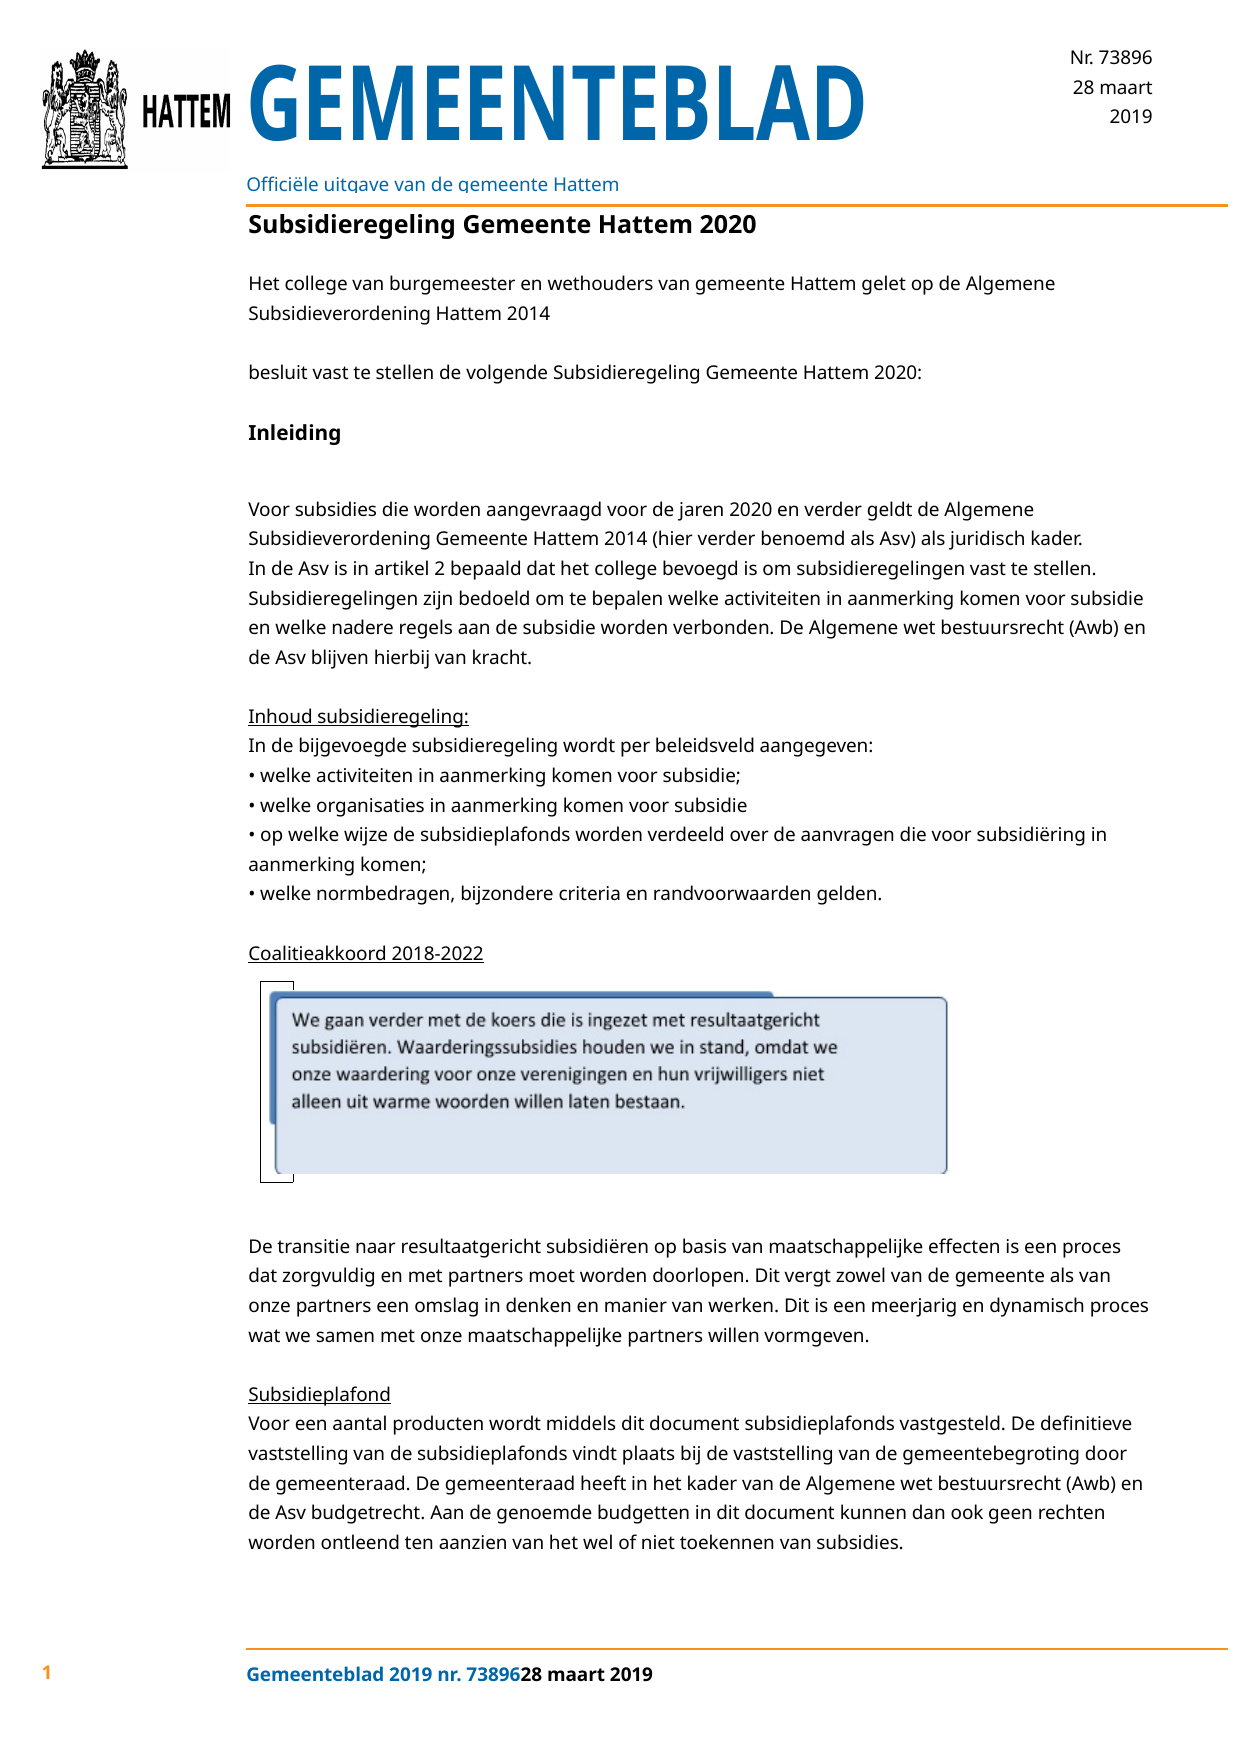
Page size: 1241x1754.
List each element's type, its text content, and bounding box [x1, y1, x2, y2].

text Subsidieregeling Gemeente Hattem 2020 [248, 207, 1152, 241]
picture [41, 47, 231, 172]
text In de bijgevoegde subsidieregeling wordt per beleidsveld aangegeven: [248, 733, 1152, 758]
text De transitie naar resultaatgericht subsidiëren op basis van maatschappelijke effecten is een proces dat zorgvuldig en met partners moet worden doorlopen. Dit vergt zowel van de gemeente als van onze partners een omslag in denken en manier van werken. Dit is een meerjarig en dynamisch proces wat we samen met onze maatschappelijke partners willen vormgeven. [248, 1233, 1152, 1347]
text besluit vast te stellen de volgende Subsidieregeling Gemeente Hattem 2020: [248, 359, 1152, 385]
text Subsidieplafond [248, 1381, 1152, 1407]
text • welke normbedragen, bijzondere criteria en randvoorwaarden gelden. [248, 881, 1152, 906]
text Inleiding [248, 418, 1152, 447]
picture [268, 990, 948, 1174]
text • op welke wijze de subsidieplafonds worden verdeeld over de aanvragen die voor subsidiëring in [248, 821, 1152, 847]
text Het college van burgemeester en wethouders van gemeente Hattem gelet op de Algemene Subsidieverordening Hattem 2014 [248, 270, 1152, 326]
text Voor subsidies die worden aangevraagd voor de jaren 2020 en verder geldt de Algemene Subsidieverordening Gemeente Hattem 2014 (hier verder benoemd als Asv) als juridisch kader. [248, 496, 1152, 551]
text In de Asv is in artikel 2 bepaald dat het college bevoegd is om subsidieregelingen vast te stellen. Subsidieregelingen zijn bedoeld om te bepalen welke activiteiten in aanmerking komen voor subsidie en welke nadere regels aan de subsidie worden verbonden. De Algemene wet bestuursrecht (Awb) en de Asv blijven hierbij van kracht. [248, 555, 1152, 669]
text aanmerking komen; [248, 851, 1152, 877]
text Voor een aantal producten wordt middels dit document subsidieplafonds vastgesteld. De definitieve vaststelling van de subsidieplafonds vindt plaats bij de vaststelling van de gemeentebegroting door de gemeenteraad. De gemeenteraad heeft in het kader van de Algemene wet bestuursrecht (Awb) en de Asv budgetrecht. Aan de genoemde budgetten in dit document kunnen dan ook geen rechten worden ontleend ten aanzien van het wel of niet toekennen van subsidies. [248, 1411, 1152, 1554]
text Inhoud subsidieregeling: [248, 703, 1152, 729]
text • welke organisaties in aanmerking komen voor subsidie [248, 792, 1152, 817]
text • welke activiteiten in aanmerking komen voor subsidie; [248, 762, 1152, 788]
text Coalitieakkoord 2018-2022 [248, 940, 1152, 965]
